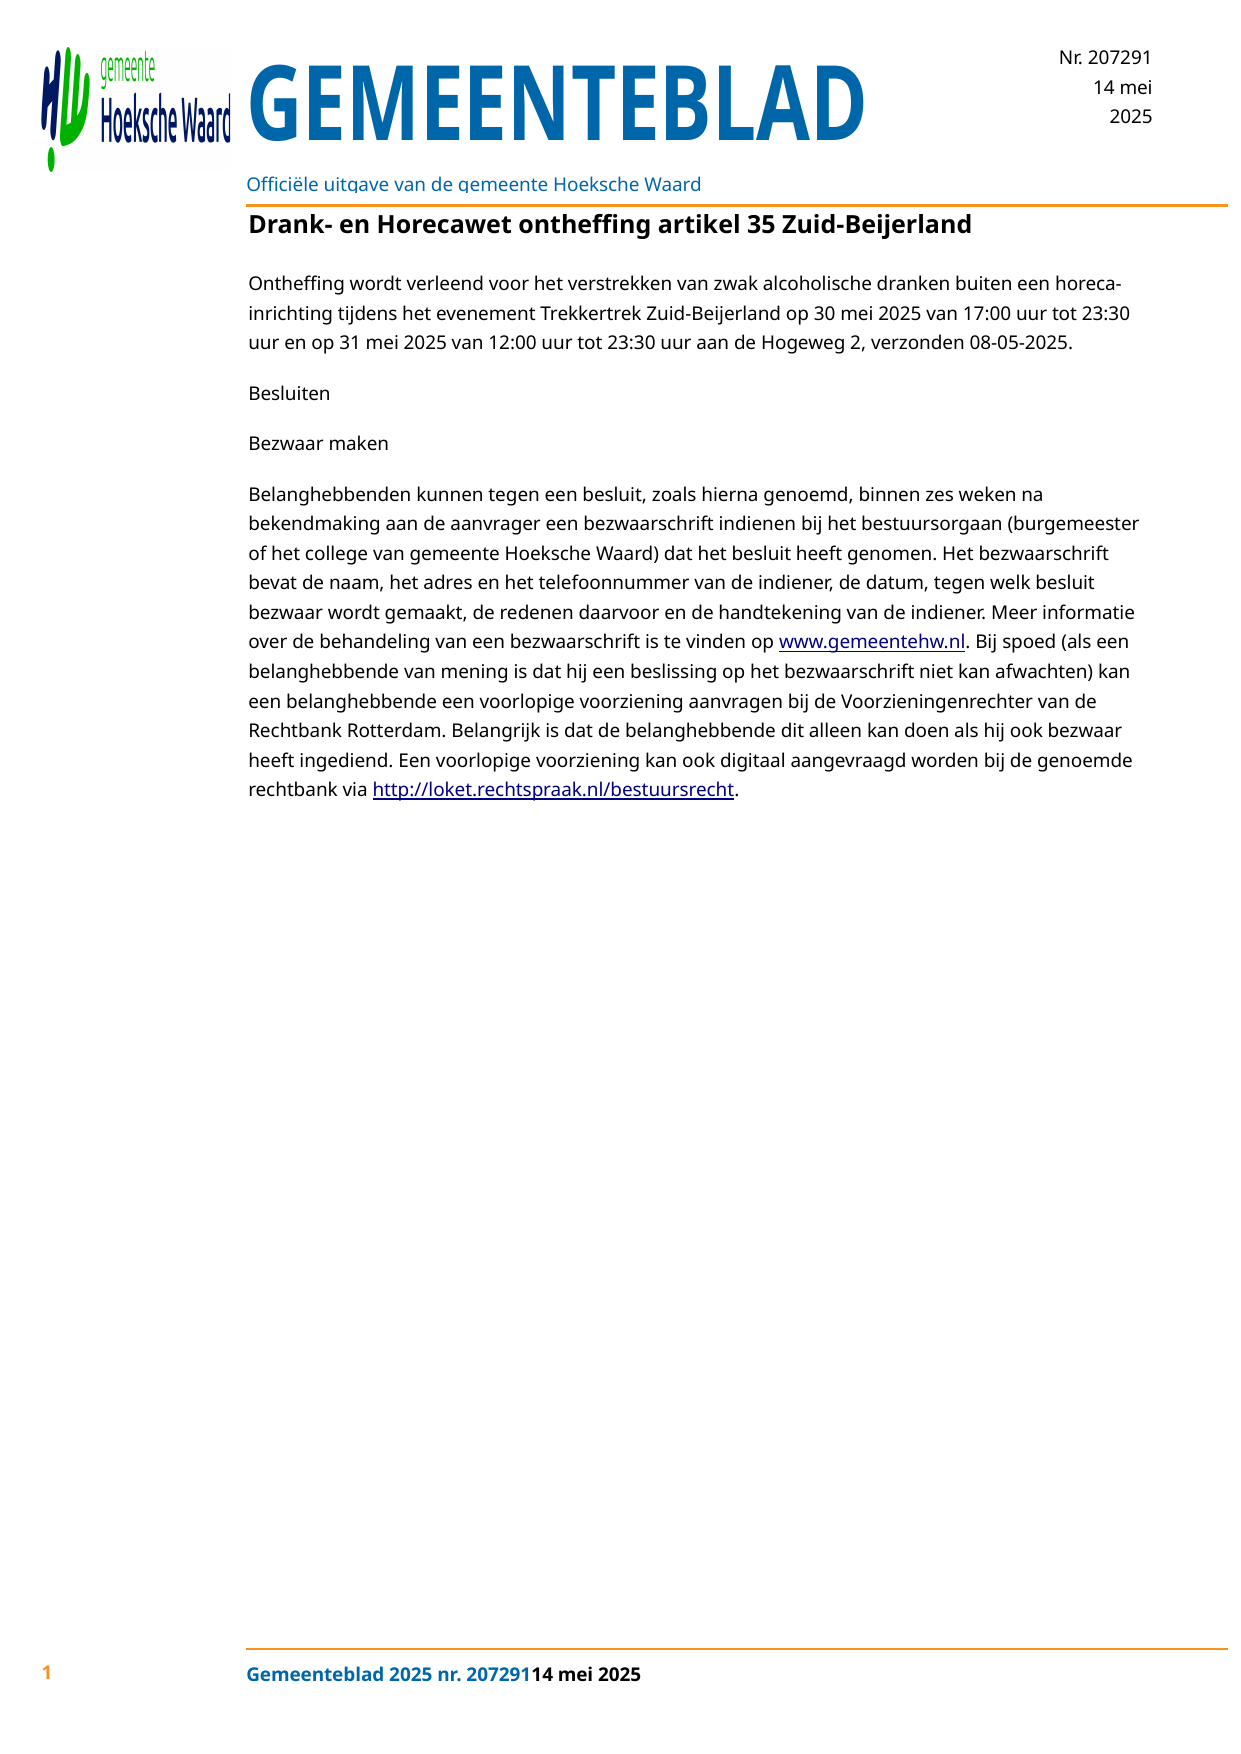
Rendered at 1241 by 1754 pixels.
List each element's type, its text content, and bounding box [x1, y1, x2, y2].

text Ontheffing wordt verleend voor het verstrekken van zwak alcoholische dranken buiten een horeca-inrichting tijdens het evenement Trekkertrek Zuid-Beijerland op 30 mei 2025 van 17:00 uur tot 23:30 uur en op 31 mei 2025 van 12:00 uur tot 23:30 uur aan de Hogeweg 2, verzonden 08-05-2025. [248, 270, 1152, 355]
text Bezwaar maken [248, 430, 1152, 456]
text Drank- en Horecawet ontheffing artikel 35 Zuid-Beijerland [248, 207, 1152, 241]
text Besluiten [248, 380, 1152, 406]
text Belanghebbenden kunnen tegen een besluit, zoals hierna genoemd, binnen zes weken na bekendmaking aan de aanvrager een bezwaarschrift indienen bij het bestuursorgaan (burgemeester of het college van gemeente Hoeksche Waard) dat het besluit heeft genomen. Het bezwaarschrift bevat de naam, het adres en het telefoonnummer van de indiener, de datum, tegen welk besluit bezwaar wordt gemaakt, de redenen daarvoor en de handtekening van de indiener. Meer informatie over de behandeling van een bezwaarschrift is te vinden op www.gemeentehw.nl. Bij spoed (als een belanghebbende van mening is dat hij een beslissing op het bezwaarschrift niet kan afwachten) kan een belanghebbende een voorlopige voorziening aanvragen bij de Voorzieningenrechter van de Rechtbank Rotterdam. Belangrijk is dat de belanghebbende dit alleen kan doen als hij ook bezwaar heeft ingediend. Een voorlopige voorziening kan ook digitaal aangevraagd worden bij de genoemde rechtbank via http://loket.rechtspraak.nl/bestuursrecht. [248, 481, 1152, 802]
picture [41, 47, 231, 172]
